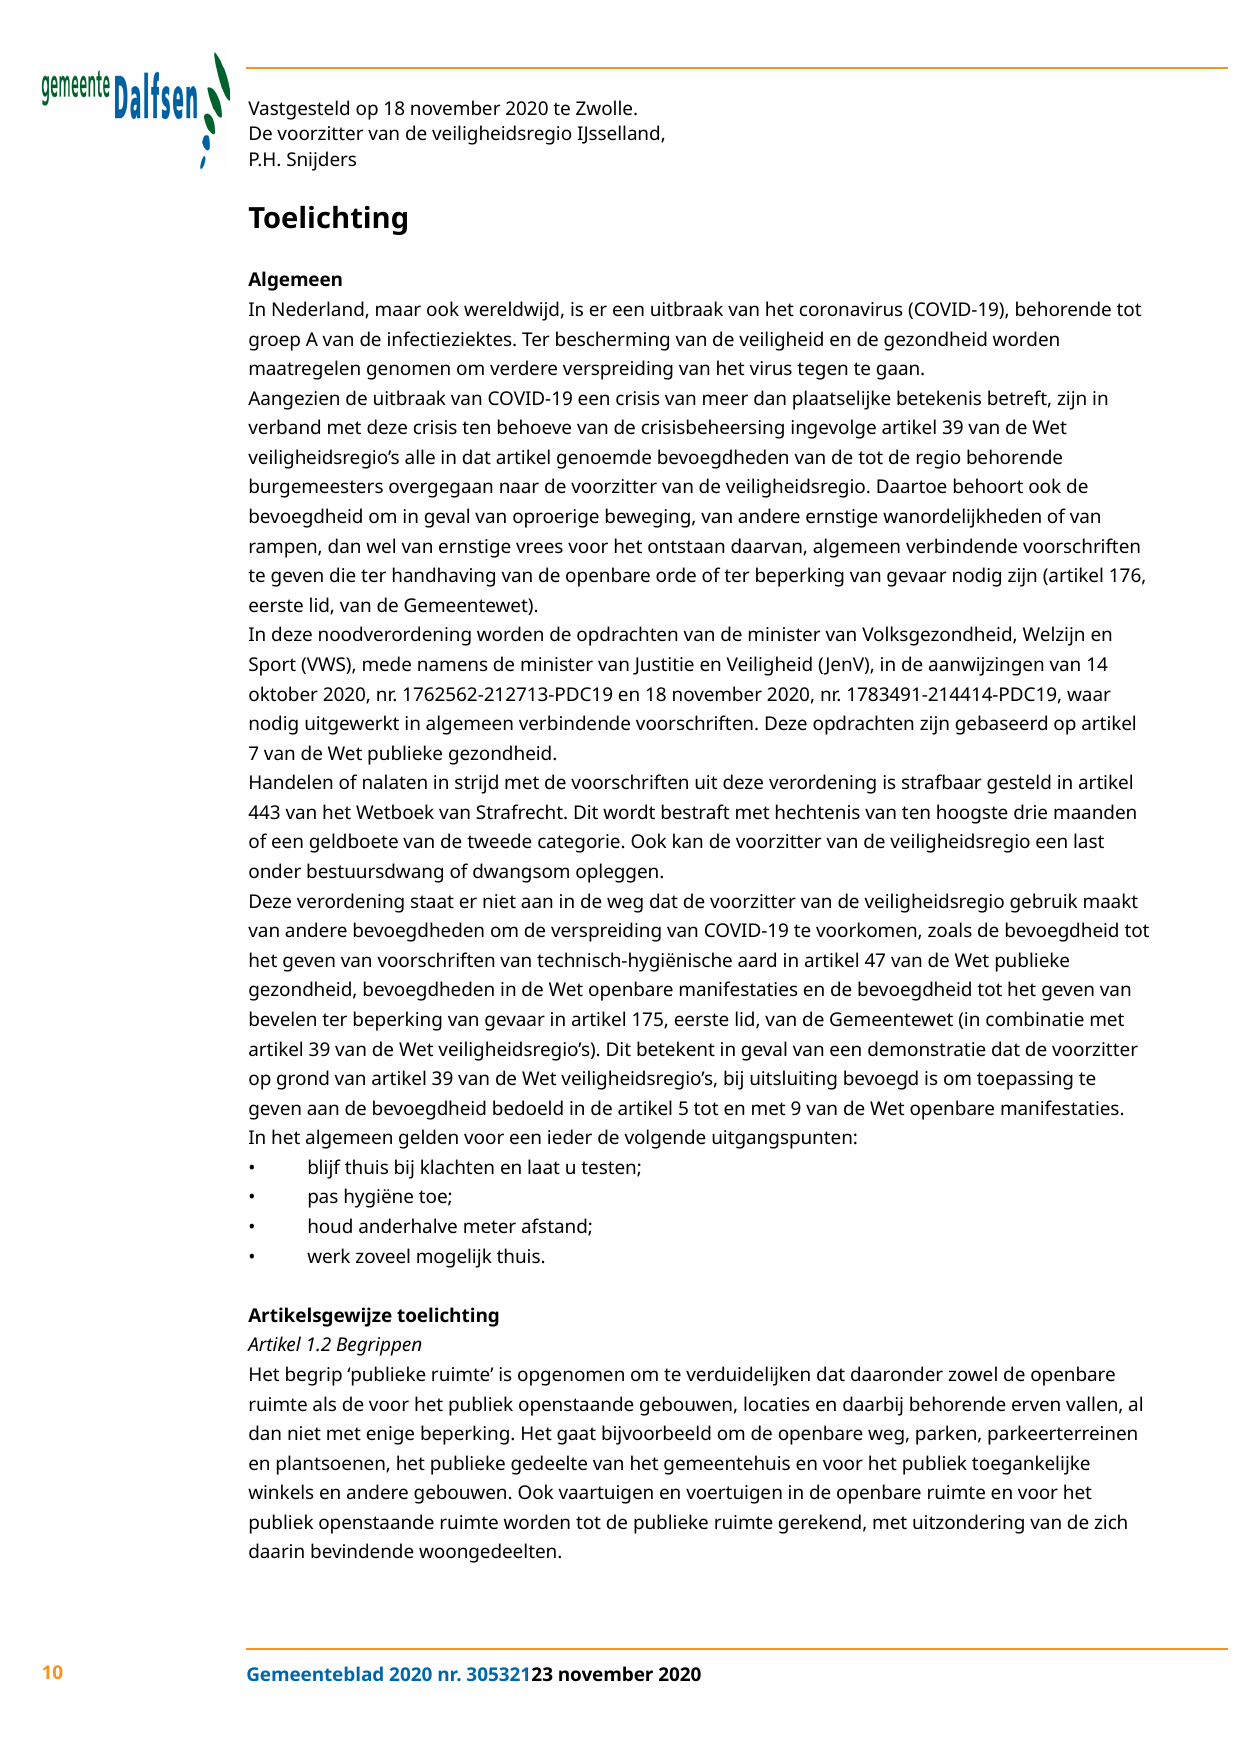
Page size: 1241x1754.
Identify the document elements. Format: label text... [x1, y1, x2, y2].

text Algemeen [248, 267, 1152, 292]
text In Nederland, maar ook wereldwijd, is er een uitbraak van het coronavirus (COVID-19), behorende tot groep A van de infectieziektes. Ter bescherming van de veiligheid en de gezondheid worden maatregelen genomen om verdere verspreiding van het virus tegen te gaan. [248, 296, 1152, 381]
list blijf thuis bij klachten en laat u testen; [248, 1154, 1152, 1180]
list werk zoveel mogelijk thuis. [248, 1243, 1152, 1268]
picture [41, 47, 231, 172]
text Deze verordening staat er niet aan in de weg dat de voorzitter van de veiligheidsregio gebruik maakt van andere bevoegdheden om de verspreiding van COVID-19 te voorkomen, zoals de bevoegdheid tot het geven van voorschriften van technisch-hygiënische aard in artikel 47 van de Wet publieke gezondheid, bevoegdheden in de Wet openbare manifestaties en de bevoegdheid tot het geven van bevelen ter beperking van gevaar in artikel 175, eerste lid, van de Gemeentewet (in combinatie met artikel 39 van de Wet veiligheidsregio’s). Dit betekent in geval van een demonstratie dat de voorzitter op grond van artikel 39 van de Wet veiligheidsregio’s, bij uitsluiting bevoegd is om toepassing te geven aan de bevoegdheid bedoeld in de artikel 5 tot en met 9 van de Wet openbare manifestaties. [248, 888, 1152, 1121]
text Het begrip ‘publieke ruimte’ is opgenomen om te verduidelijken dat daaronder zowel de openbare ruimte als de voor het publiek openstaande gebouwen, locaties en daarbij behorende erven vallen, al dan niet met enige beperking. Het gaat bijvoorbeeld om de openbare weg, parken, parkeerterreinen en plantsoenen, het publieke gedeelte van het gemeentehuis en voor het publiek toegankelijke winkels en andere gebouwen. Ook vaartuigen en voertuigen in de openbare ruimte en voor het publiek openstaande ruimte worden tot de publieke ruimte gerekend, met uitzondering van de zich daarin bevindende woongedeelten. [248, 1361, 1152, 1564]
text Handelen of nalaten in strijd met de voorschriften uit deze verordening is strafbaar gesteld in artikel 443 van het Wetboek van Strafrecht. Dit wordt bestraft met hechtenis van ten hoogste drie maanden of een geldboete van de tweede categorie. Ook kan de voorzitter van de veiligheidsregio een last onder bestuursdwang of dwangsom opleggen. [248, 769, 1152, 884]
text In het algemeen gelden voor een ieder de volgende uitgangspunten: [248, 1124, 1152, 1150]
text Aangezien de uitbraak van COVID-19 een crisis van meer dan plaatselijke betekenis betreft, zijn in verband met deze crisis ten behoeve van de crisisbeheersing ingevolge artikel 39 van de Wet veiligheidsregio’s alle in dat artikel genoemde bevoegdheden van de tot de regio behorende burgemeesters overgegaan naar de voorzitter van de veiligheidsregio. Daartoe behoort ook de bevoegdheid om in geval van oproerige beweging, van andere ernstige wanordelijkheden of van rampen, dan wel van ernstige vrees voor het ontstaan daarvan, algemeen verbindende voorschriften te geven die ter handhaving van de openbare orde of ter beperking van gevaar nodig zijn (artikel 176, eerste lid, van de Gemeentewet). [248, 385, 1152, 618]
text Artikel 1.2 Begrippen [248, 1332, 1152, 1357]
list houd anderhalve meter afstand; [248, 1213, 1152, 1239]
text De voorzitter van de veiligheidsregio IJsselland, [248, 121, 1152, 146]
text Artikelsgewijze toelichting [248, 1302, 1152, 1328]
text Toelichting [248, 198, 1152, 237]
text Vastgesteld op 18 november 2020 te Zwolle. [248, 95, 1152, 121]
list pas hygiëne toe; [248, 1184, 1152, 1209]
text In deze noodverordening worden de opdrachten van de minister van Volksgezondheid, Welzijn en Sport (VWS), mede namens de minister van Justitie en Veiligheid (JenV), in de aanwijzingen van 14 oktober 2020, nr. 1762562-212713-PDC19 en 18 november 2020, nr. 1783491-214414-PDC19, waar nodig uitgewerkt in algemeen verbindende voorschriften. Deze opdrachten zijn gebaseerd op artikel 7 van de Wet publieke gezondheid. [248, 622, 1152, 766]
text P.H. Snijders [248, 146, 1152, 172]
